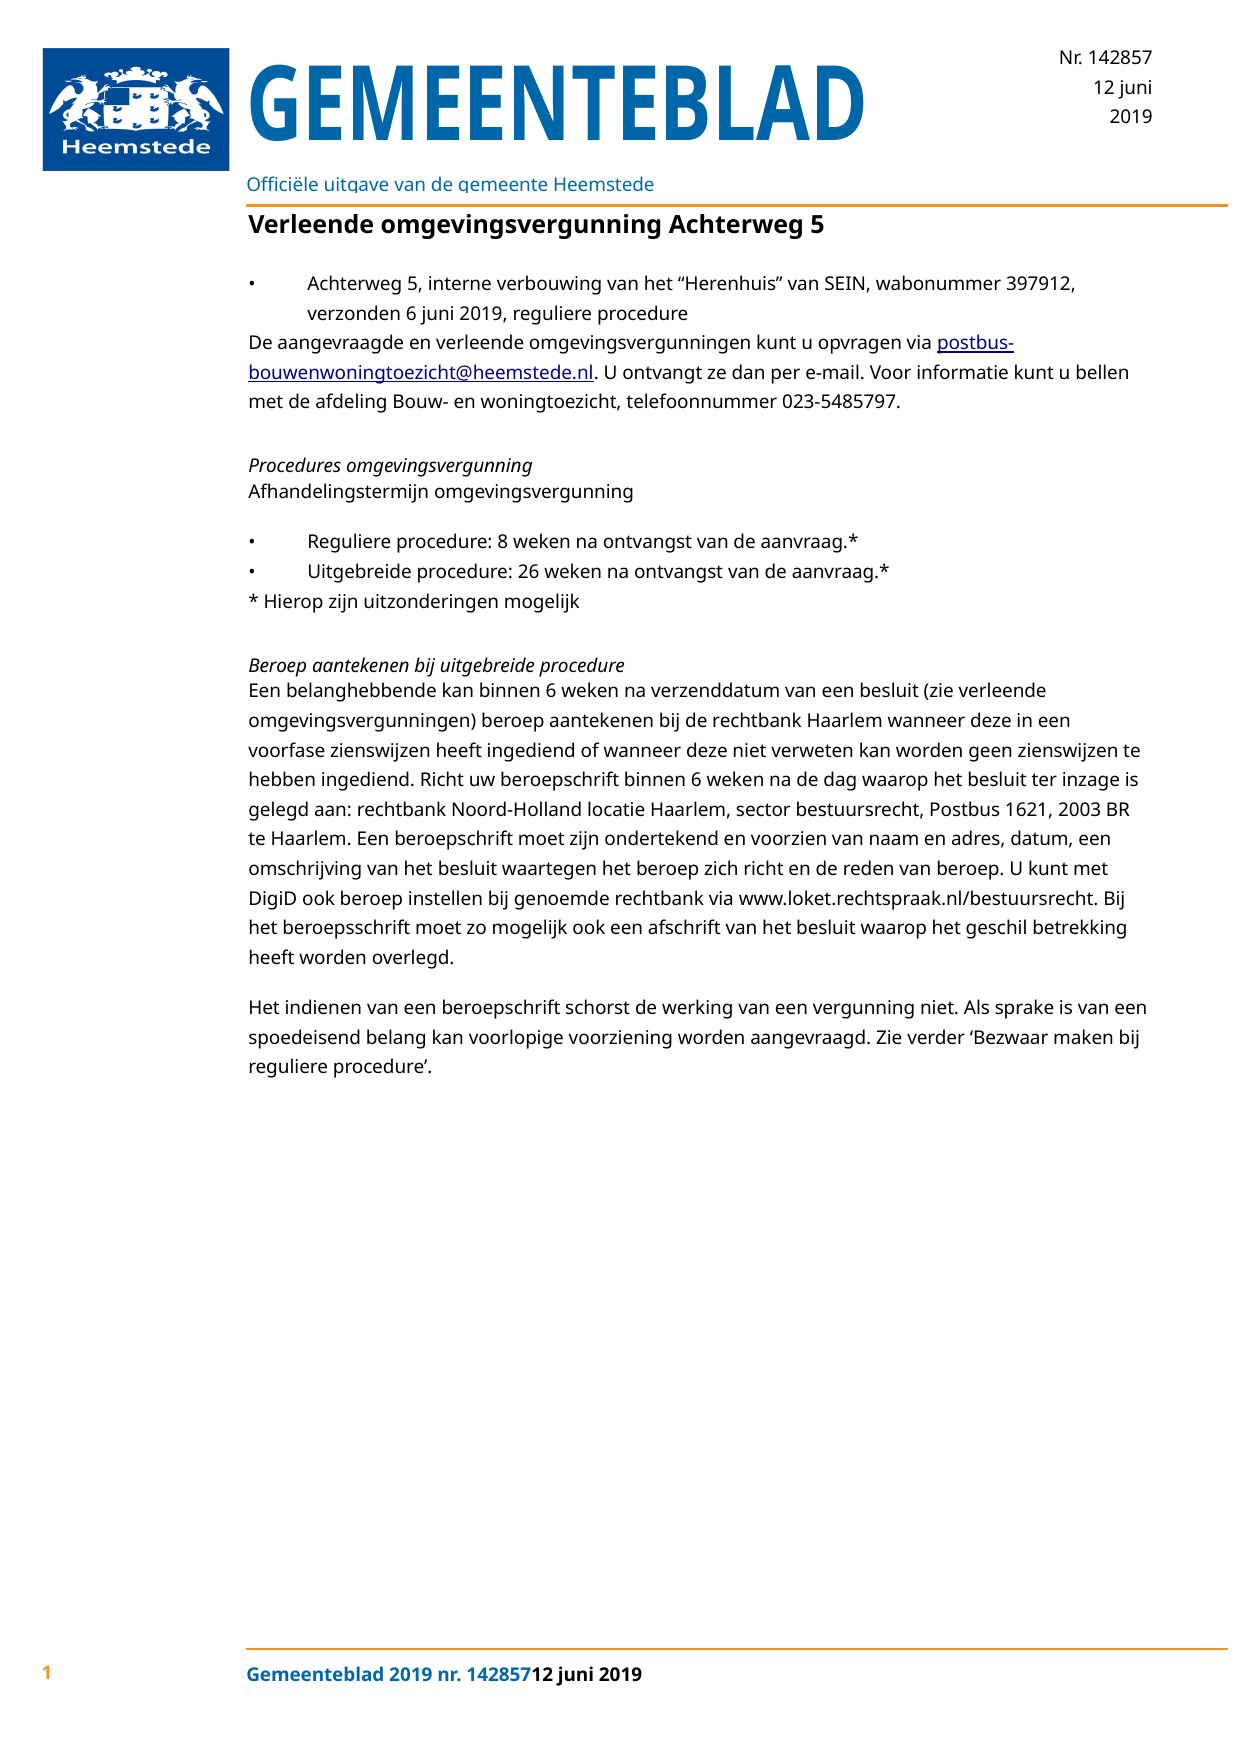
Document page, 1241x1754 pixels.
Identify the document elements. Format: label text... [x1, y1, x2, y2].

text Het indienen van een beroepschrift schorst de werking van een vergunning niet. Als sprake is van een spoedeisend belang kan voorlopige voorziening worden aangevraagd. Zie verder ‘Bezwaar maken bij reguliere procedure’. [248, 994, 1152, 1079]
text Verleende omgevingsvergunning Achterweg 5 [248, 207, 1152, 241]
text De aangevraagde en verleende omgevingsvergunningen kunt u opvragen via postbus-bouwenwoningtoezicht@heemstede.nl. U ontvangt ze dan per e-mail. Voor informatie kunt u bellen met de afdeling Bouw- en woningtoezicht, telefoonnummer 023-5485797. [248, 329, 1152, 414]
text Beroep aantekenen bij uitgebreide procedure [248, 652, 1152, 678]
text Procedures omgevingsvergunning [248, 453, 1152, 478]
text * Hierop zijn uitzonderingen mogelijk [248, 588, 1152, 614]
text Een belanghebbende kan binnen 6 weken na verzenddatum van een besluit (zie verleende omgevingsvergunningen) beroep aantekenen bij de rechtbank Haarlem wanneer deze in een voorfase zienswijzen heeft ingediend of wanneer deze niet verweten kan worden geen zienswijzen te hebben ingediend. Richt uw beroepschrift binnen 6 weken na de dag waarop het besluit ter inzage is gelegd aan: rechtbank Noord-Holland locatie Haarlem, sector bestuursrecht, Postbus 1621, 2003 BR te Haarlem. Een beroepschrift moet zijn ondertekend en voorzien van naam en adres, datum, een omschrijving van het besluit waartegen het beroep zich richt en de reden van beroep. U kunt met DigiD ook beroep instellen bij genoemde rechtbank via www.loket.rechtspraak.nl/bestuursrecht. Bij het beroepsschrift moet zo mogelijk ook een afschrift van het besluit waarop het geschil betrekking heeft worden overlegd. [248, 678, 1152, 969]
list Achterweg 5, interne verbouwing van het “Herenhuis” van SEIN, wabonummer 397912, verzonden 6 juni 2019, reguliere procedure [248, 270, 1152, 326]
text Afhandelingstermijn omgevingsvergunning [248, 478, 1152, 504]
list Uitgebreide procedure: 26 weken na ontvangst van de aanvraag.* [248, 558, 1152, 584]
picture [41, 47, 231, 172]
list Reguliere procedure: 8 weken na ontvangst van de aanvraag.* [248, 529, 1152, 554]
